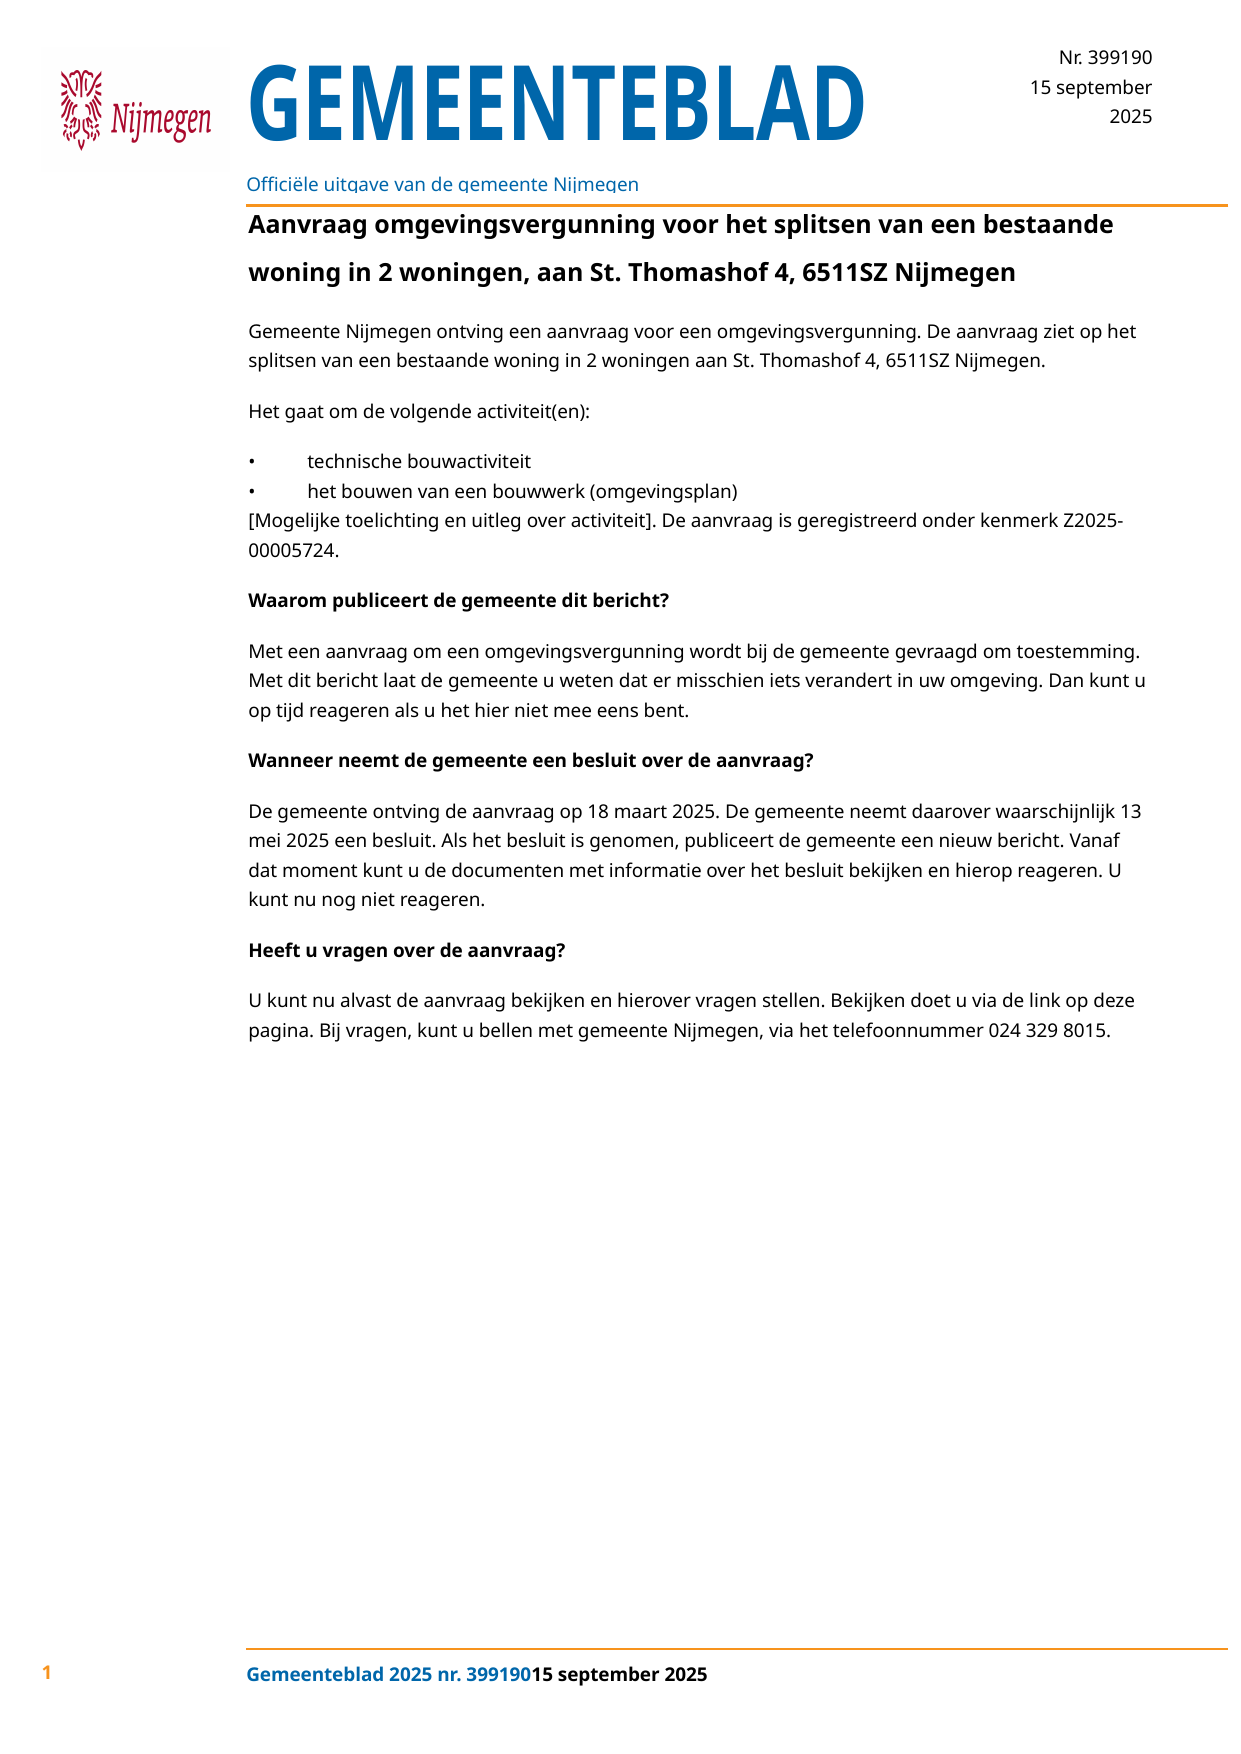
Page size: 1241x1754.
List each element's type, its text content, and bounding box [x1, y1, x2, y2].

text U kunt nu alvast de aanvraag bekijken en hierover vragen stellen. Bekijken doet u via de link op deze pagina. Bij vragen, kunt u bellen met gemeente Nijmegen, via het telefoonnummer 024 329 8015. [248, 987, 1152, 1043]
text Aanvraag omgevingsvergunning voor het splitsen van een bestaande woning in 2 woningen, aan St. Thomashof 4, 6511SZ Nijmegen [248, 207, 1152, 288]
picture [41, 47, 231, 172]
text Waarom publiceert de gemeente dit bericht? [248, 587, 1152, 613]
text Met een aanvraag om een omgevingsvergunning wordt bij de gemeente gevraagd om toestemming. Met dit bericht laat de gemeente u weten dat er misschien iets verandert in uw omgeving. Dan kunt u op tijd reageren als u het hier niet mee eens bent. [248, 638, 1152, 723]
text Heeft u vragen over de aanvraag? [248, 937, 1152, 963]
text Het gaat om de volgende activiteit(en): [248, 398, 1152, 424]
text Wanneer neemt de gemeente een besluit over de aanvraag? [248, 747, 1152, 773]
text Gemeente Nijmegen ontving een aanvraag voor een omgevingsvergunning. De aanvraag ziet op het splitsen van een bestaande woning in 2 woningen aan St. Thomashof 4, 6511SZ Nijmegen. [248, 318, 1152, 373]
list het bouwen van een bouwwerk (omgevingsplan) [248, 478, 1152, 504]
text [Mogelijke toelichting en uitleg over activiteit]. De aanvraag is geregistreerd onder kenmerk Z2025-00005724. [248, 507, 1152, 563]
list technische bouwactiviteit [248, 448, 1152, 474]
text De gemeente ontving de aanvraag op 18 maart 2025. De gemeente neemt daarover waarschijnlijk 13 mei 2025 een besluit. Als het besluit is genomen, publiceert de gemeente een nieuw bericht. Vanaf dat moment kunt u de documenten met informatie over het besluit bekijken en hierop reageren. U kunt nu nog niet reageren. [248, 798, 1152, 912]
